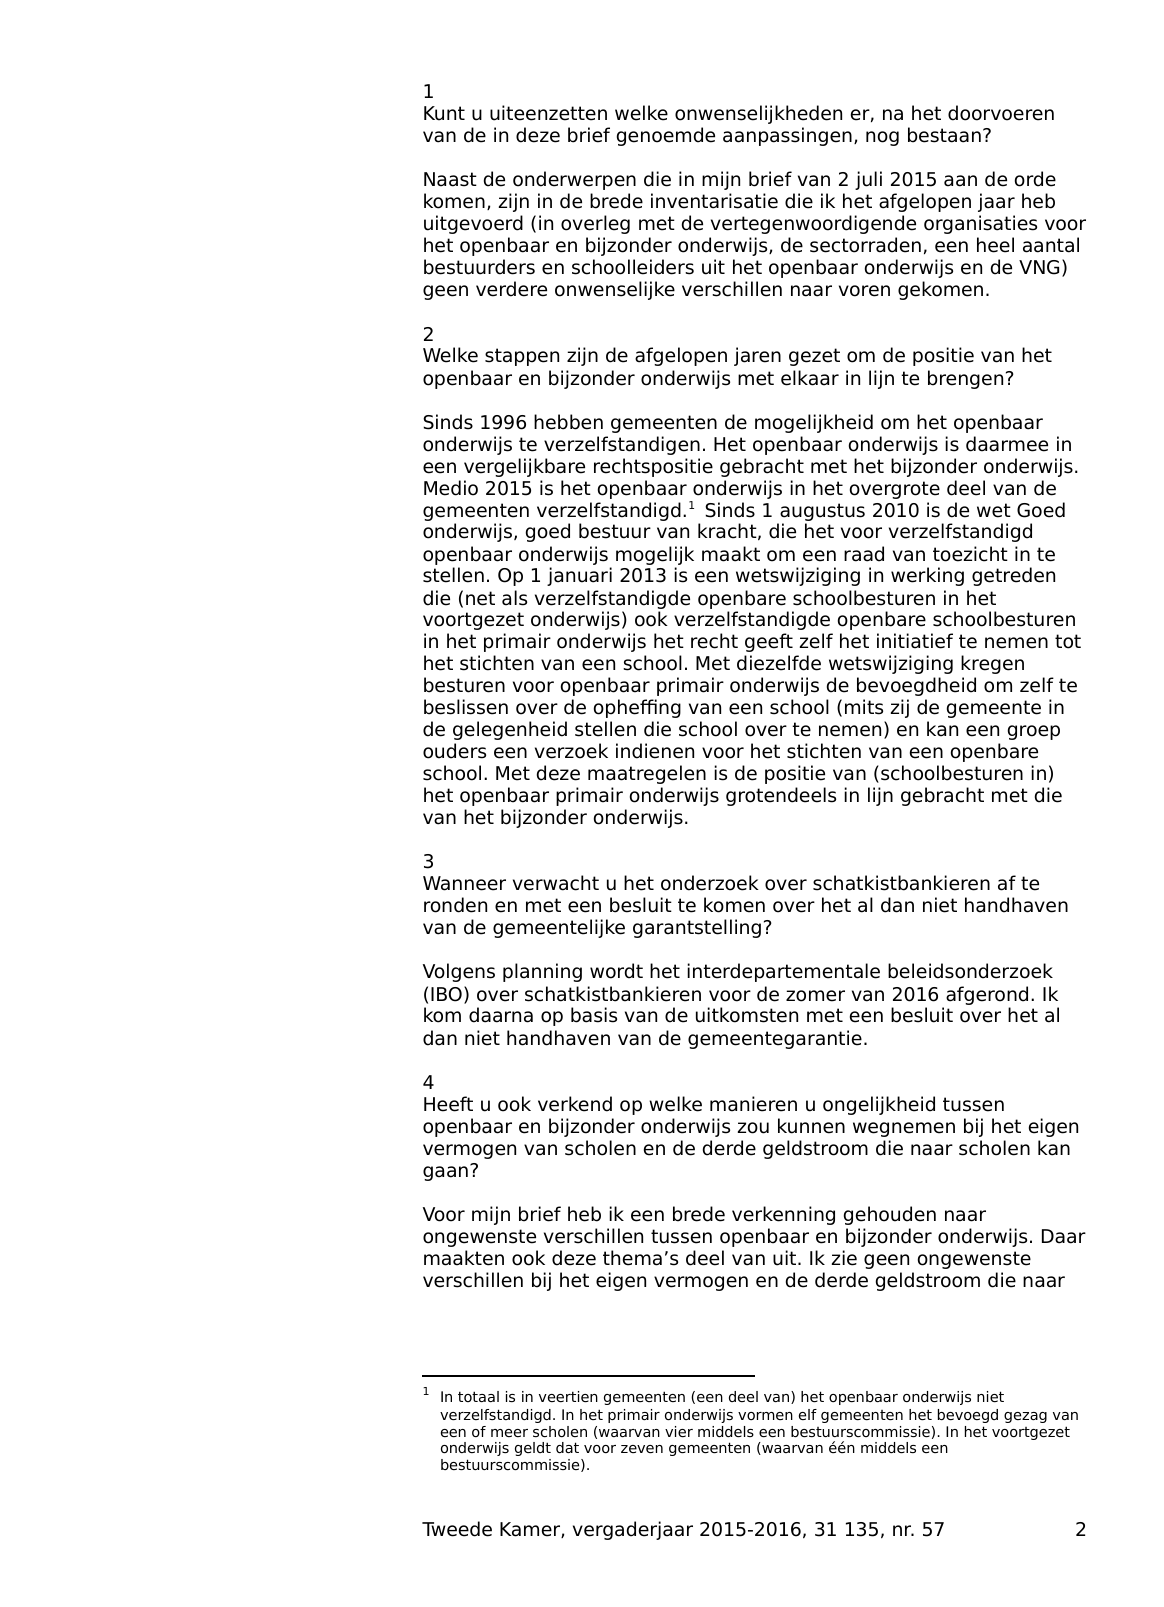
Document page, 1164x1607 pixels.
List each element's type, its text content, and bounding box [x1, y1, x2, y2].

text 3 [422, 851, 1087, 873]
text In totaal is in veertien gemeenten (een deel van) het openbaar onderwijs niet verzelfstandigd. In het primair onderwijs vormen elf gemeenten het bevoegd gezag van een of meer scholen (waarvan vier middels een bestuurscommissie). In het voortgezet onderwijs geldt dat voor zeven gemeenten (waarvan één middels een bestuurscommissie). [422, 1385, 1087, 1474]
text Sinds 1996 hebben gemeenten de mogelijkheid om het openbaar onderwijs te verzelfstandigen. Het openbaar onderwijs is daarmee in een vergelijkbare rechtspositie gebracht met het bijzonder onderwijs. Medio 2015 is het openbaar onderwijs in het overgrote deel van de gemeenten verzelfstandigd. Sinds 1 augustus 2010 is de wet Goed onderwijs, goed bestuur van kracht, die het voor verzelfstandigd openbaar onderwijs mogelijk maakt om een raad van toezicht in te stellen. Op 1 januari 2013 is een wetswijziging in werking getreden die (net als verzelfstandigde openbare schoolbesturen in het voortgezet onderwijs) ook verzelfstandigde openbare schoolbesturen in het primair onderwijs het recht geeft zelf het initiatief te nemen tot het stichten van een school. Met diezelfde wetswijziging kregen besturen voor openbaar primair onderwijs de bevoegdheid om zelf te beslissen over de opheffing van een school (mits zij de gemeente in de gelegenheid stellen die school over te nemen) en kan een groep ouders een verzoek indienen voor het stichten van een openbare school. Met deze maatregelen is de positie van (schoolbesturen in) het openbaar primair onderwijs grotendeels in lijn gebracht met die van het bijzonder onderwijs. [422, 412, 1087, 829]
text Welke stappen zijn de afgelopen jaren gezet om de positie van het openbaar en bijzonder onderwijs met elkaar in lijn te brengen? [422, 345, 1087, 389]
text Volgens planning wordt het interdepartementale beleidsonderzoek (IBO) over schatkistbankieren voor de zomer van 2016 afgerond. Ik kom daarna op basis van de uitkomsten met een besluit over het al dan niet handhaven van de gemeentegarantie. [422, 961, 1087, 1049]
text Heeft u ook verkend op welke manieren u ongelijkheid tussen openbaar en bijzonder onderwijs zou kunnen wegnemen bij het eigen vermogen van scholen en de derde geldstroom die naar scholen kan gaan? [422, 1093, 1087, 1181]
text 1 [422, 81, 1087, 103]
text Naast de onderwerpen die in mijn brief van 2 juli 2015 aan de orde komen, zijn in de brede inventarisatie die ik het afgelopen jaar heb uitgevoerd (in overleg met de vertegenwoordigende organisaties voor het openbaar en bijzonder onderwijs, de sectorraden, een heel aantal bestuurders en schoolleiders uit het openbaar onderwijs en de VNG) geen verdere onwenselijke verschillen naar voren gekomen. [422, 169, 1087, 301]
text Voor mijn brief heb ik een brede verkenning gehouden naar ongewenste verschillen tussen openbaar en bijzonder onderwijs. Daar maakten ook deze thema’s deel van uit. Ik zie geen ongewenste verschillen bij het eigen vermogen en de derde geldstroom die naar [422, 1204, 1087, 1292]
text Kunt u uiteenzetten welke onwenselijkheden er, na het doorvoeren van de in deze brief genoemde aanpassingen, nog bestaan? [422, 103, 1087, 147]
text 4 [422, 1072, 1087, 1093]
text Wanneer verwacht u het onderzoek over schatkistbankieren af te ronden en met een besluit te komen over het al dan niet handhaven van de gemeentelijke garantstelling? [422, 873, 1087, 939]
text 2 [422, 323, 1087, 345]
